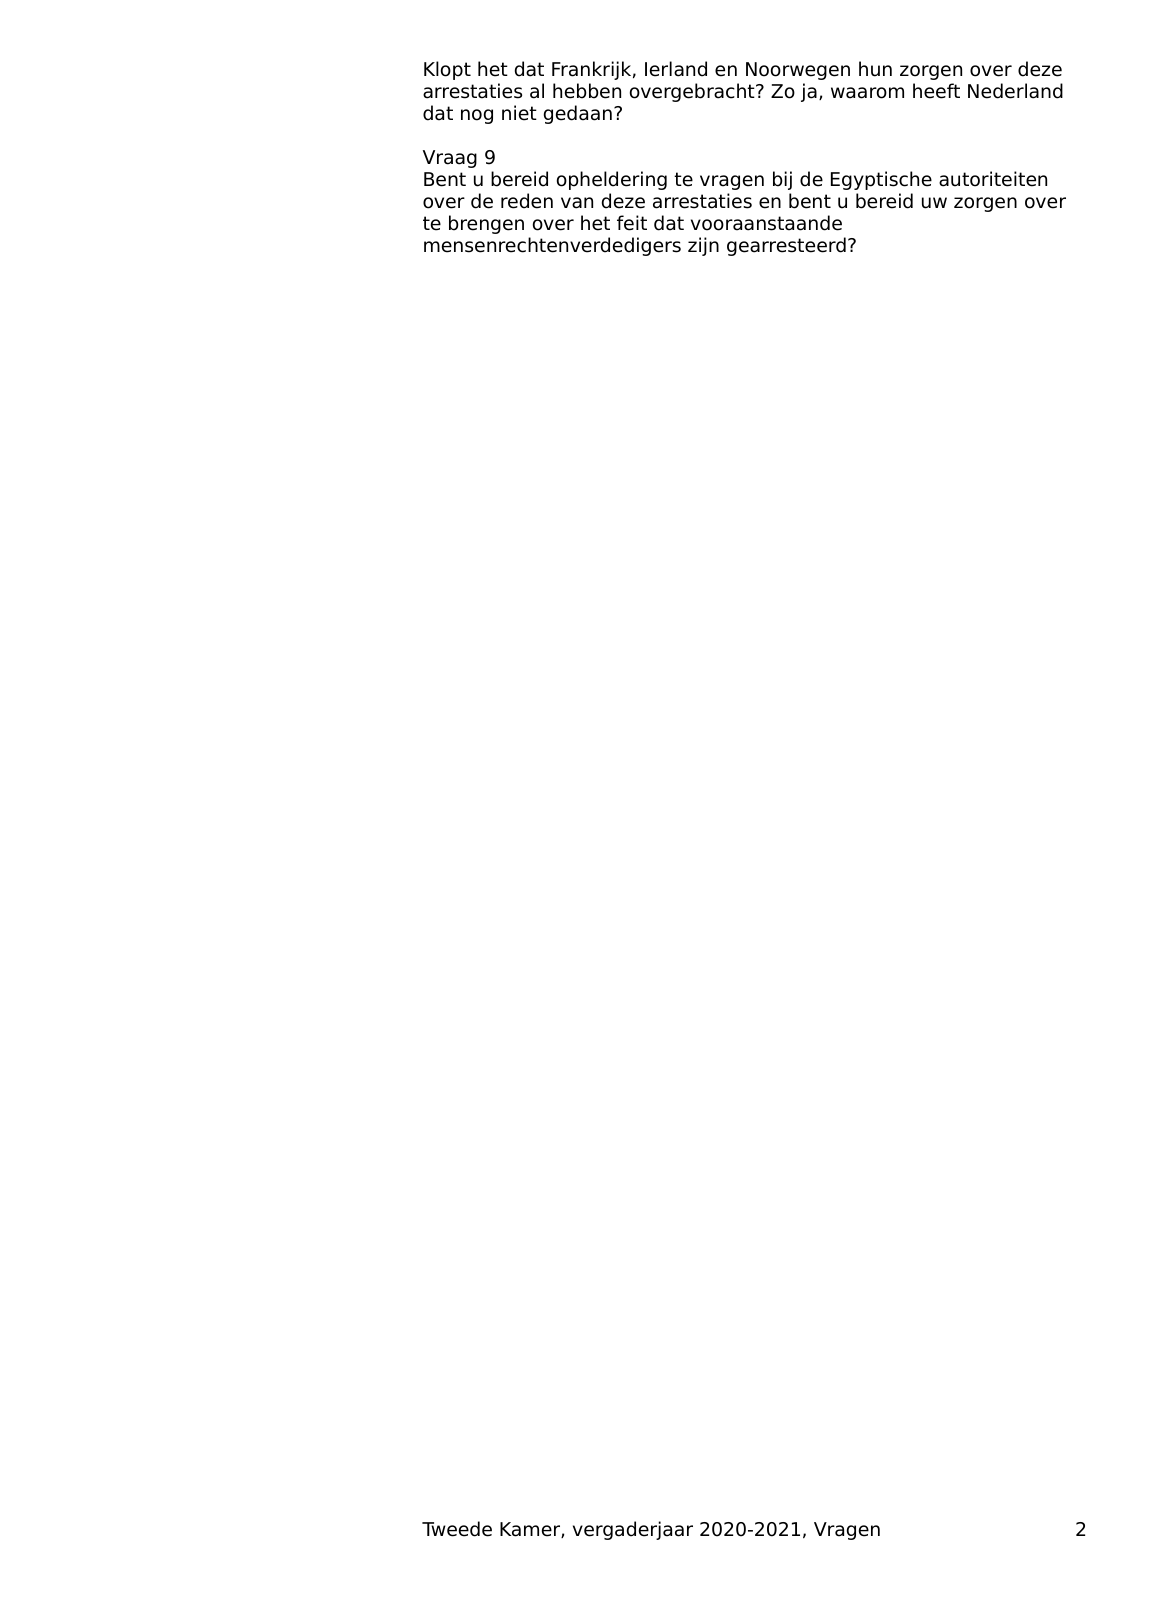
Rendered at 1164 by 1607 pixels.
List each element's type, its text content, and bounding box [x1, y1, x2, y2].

text Klopt het dat Frankrijk, Ierland en Noorwegen hun zorgen over deze arrestaties al hebben overgebracht? Zo ja, waarom heeft Nederland dat nog niet gedaan? [422, 59, 1087, 125]
text Vraag 9 [422, 147, 1087, 169]
text Bent u bereid opheldering te vragen bij de Egyptische autoriteiten over de reden van deze arrestaties en bent u bereid uw zorgen over te brengen over het feit dat vooraanstaande mensenrechtenverdedigers zijn gearresteerd? [422, 169, 1087, 257]
